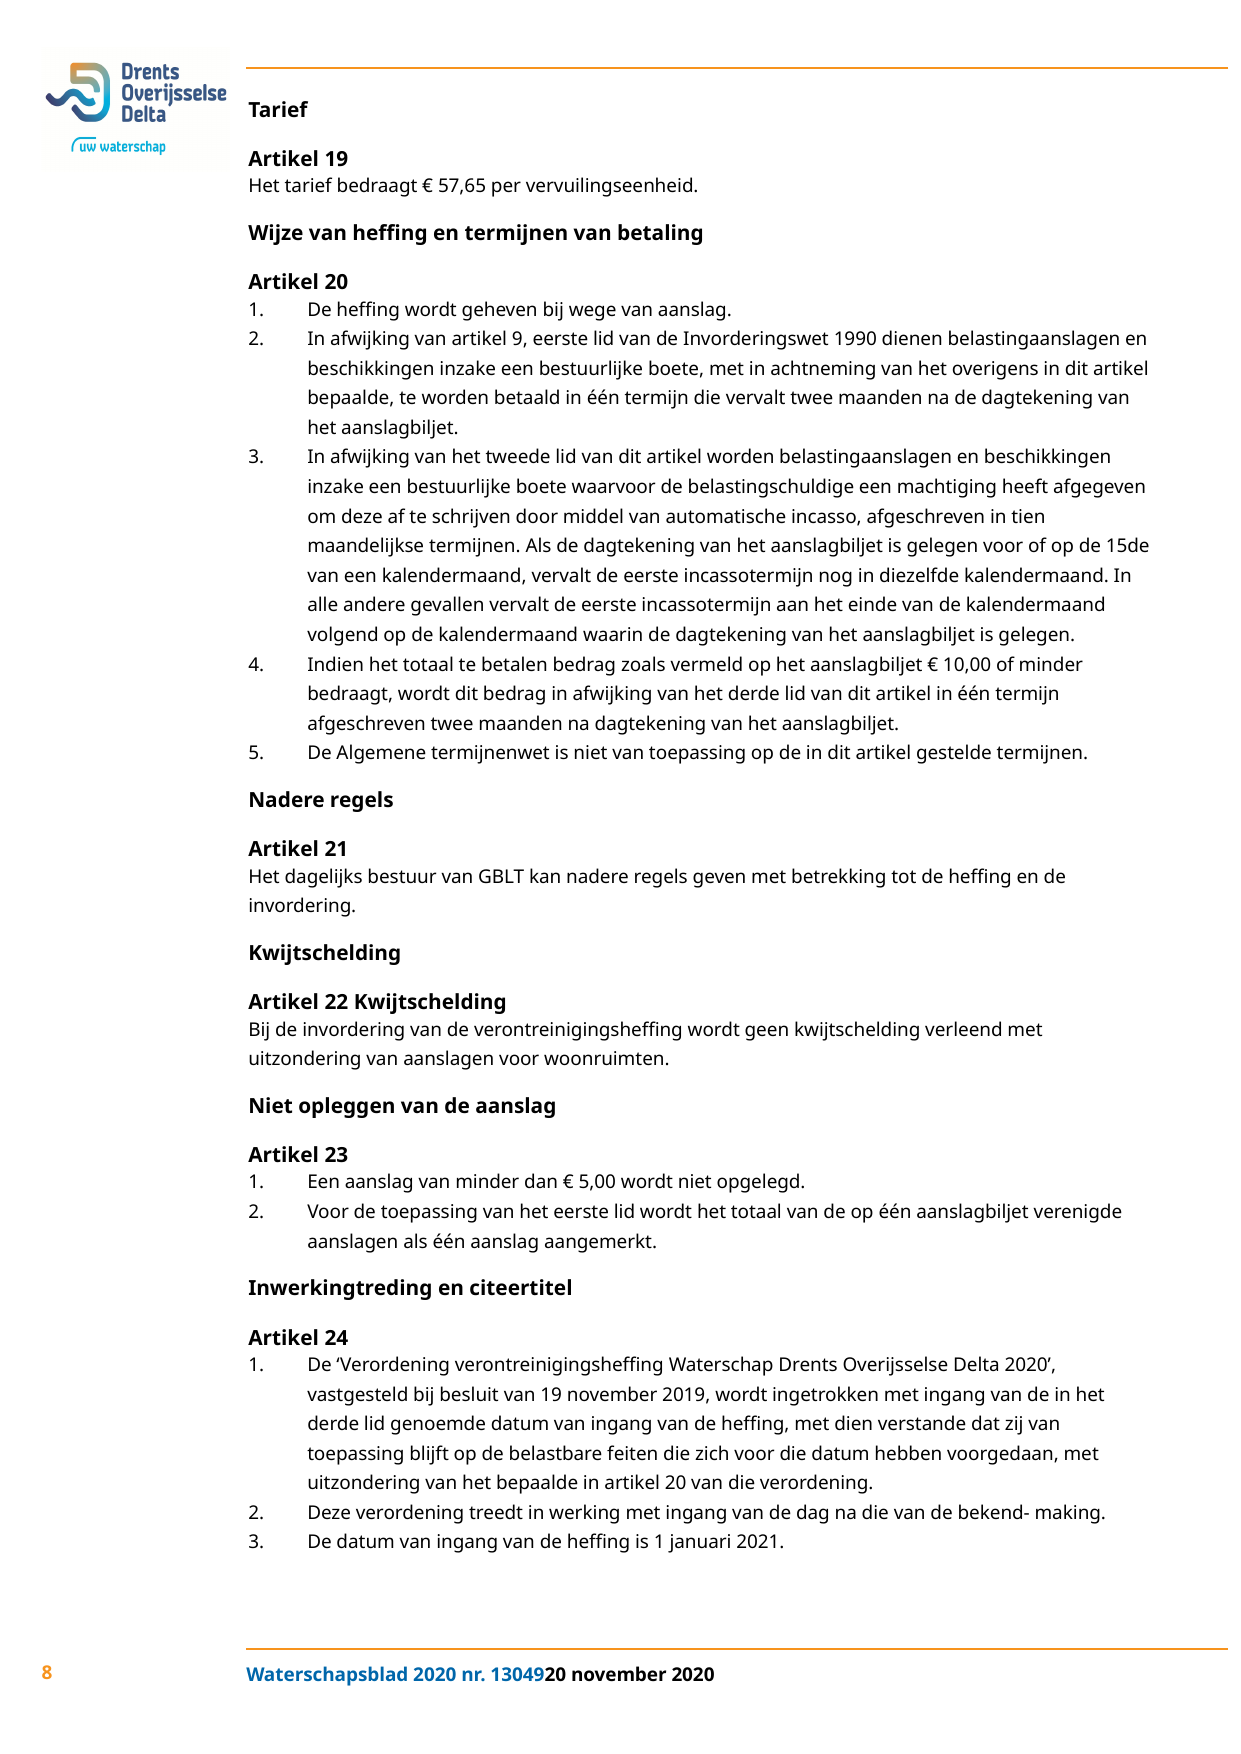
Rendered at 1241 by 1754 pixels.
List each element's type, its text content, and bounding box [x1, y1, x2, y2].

text Nadere regels [248, 785, 1152, 814]
text Wijze van heffing en termijnen van betaling [248, 218, 1152, 247]
list Voor de toepassing van het eerste lid wordt het totaal van de op één aanslagbiljet verenigde aanslagen als één aanslag aangemerkt. [248, 1198, 1152, 1254]
list Indien het totaal te betalen bedrag zoals vermeld op het aanslagbiljet € 10,00 of minder bedraagt, wordt dit bedrag in afwijking van het derde lid van dit artikel in één termijn afgeschreven twee maanden na dagtekening van het aanslagbiljet. [248, 651, 1152, 736]
text Artikel 24 [248, 1323, 1152, 1351]
text Artikel 21 [248, 834, 1152, 863]
text Artikel 22 Kwijtschelding [248, 987, 1152, 1016]
text Het tarief bedraagt € 57,65 per vervuilingseenheid. [248, 172, 1152, 198]
list De Algemene termijnenwet is niet van toepassing op de in dit artikel gestelde termijnen. [248, 739, 1152, 765]
text Artikel 23 [248, 1140, 1152, 1169]
text Kwijtschelding [248, 938, 1152, 967]
text Het dagelijks bestuur van GBLT kan nadere regels geven met betrekking tot de heffing en de invordering. [248, 863, 1152, 918]
text Niet opleggen van de aanslag [248, 1091, 1152, 1119]
text Bij de invordering van de verontreinigingsheffing wordt geen kwijtschelding verleend met uitzondering van aanslagen voor woonruimten. [248, 1016, 1152, 1071]
list De datum van ingang van de heffing is 1 januari 2021. [248, 1529, 1152, 1554]
list De ‘Verordening verontreinigingsheffing Waterschap Drents Overijsselse Delta 2020’, vastgesteld bij besluit van 19 november 2019, wordt ingetrokken met ingang van de in het derde lid genoemde datum van ingang van de heffing, met dien verstande dat zij van toepassing blijft op de belastbare feiten die zich voor die datum hebben voorgedaan, met uitzondering van het bepaalde in artikel 20 van die verordening. [248, 1351, 1152, 1495]
picture [41, 47, 231, 172]
list Deze verordening treedt in werking met ingang van de dag na die van de bekend- making. [248, 1499, 1152, 1525]
list In afwijking van artikel 9, eerste lid van de Invorderingswet 1990 dienen belastingaanslagen en beschikkingen inzake een bestuurlijke boete, met in achtneming van het overigens in dit artikel bepaalde, te worden betaald in één termijn die vervalt twee maanden na de dagtekening van het aanslagbiljet. [248, 325, 1152, 440]
text Artikel 19 [248, 144, 1152, 172]
list De heffing wordt geheven bij wege van aanslag. [248, 296, 1152, 322]
text Artikel 20 [248, 267, 1152, 296]
text Inwerkingtreding en citeertitel [248, 1273, 1152, 1302]
text Tarief [248, 95, 1152, 123]
list In afwijking van het tweede lid van dit artikel worden belastingaanslagen en beschikkingen inzake een bestuurlijke boete waarvoor de belastingschuldige een machtiging heeft afgegeven om deze af te schrijven door middel van automatische incasso, afgeschreven in tien maandelijkse termijnen. Als de dagtekening van het aanslagbiljet is gelegen voor of op de 15de van een kalendermaand, vervalt de eerste incassotermijn nog in diezelfde kalendermaand. In alle andere gevallen vervalt de eerste incassotermijn aan het einde van de kalendermaand volgend op de kalendermaand waarin de dagtekening van het aanslagbiljet is gelegen. [248, 444, 1152, 647]
list Een aanslag van minder dan € 5,00 wordt niet opgelegd. [248, 1169, 1152, 1194]
